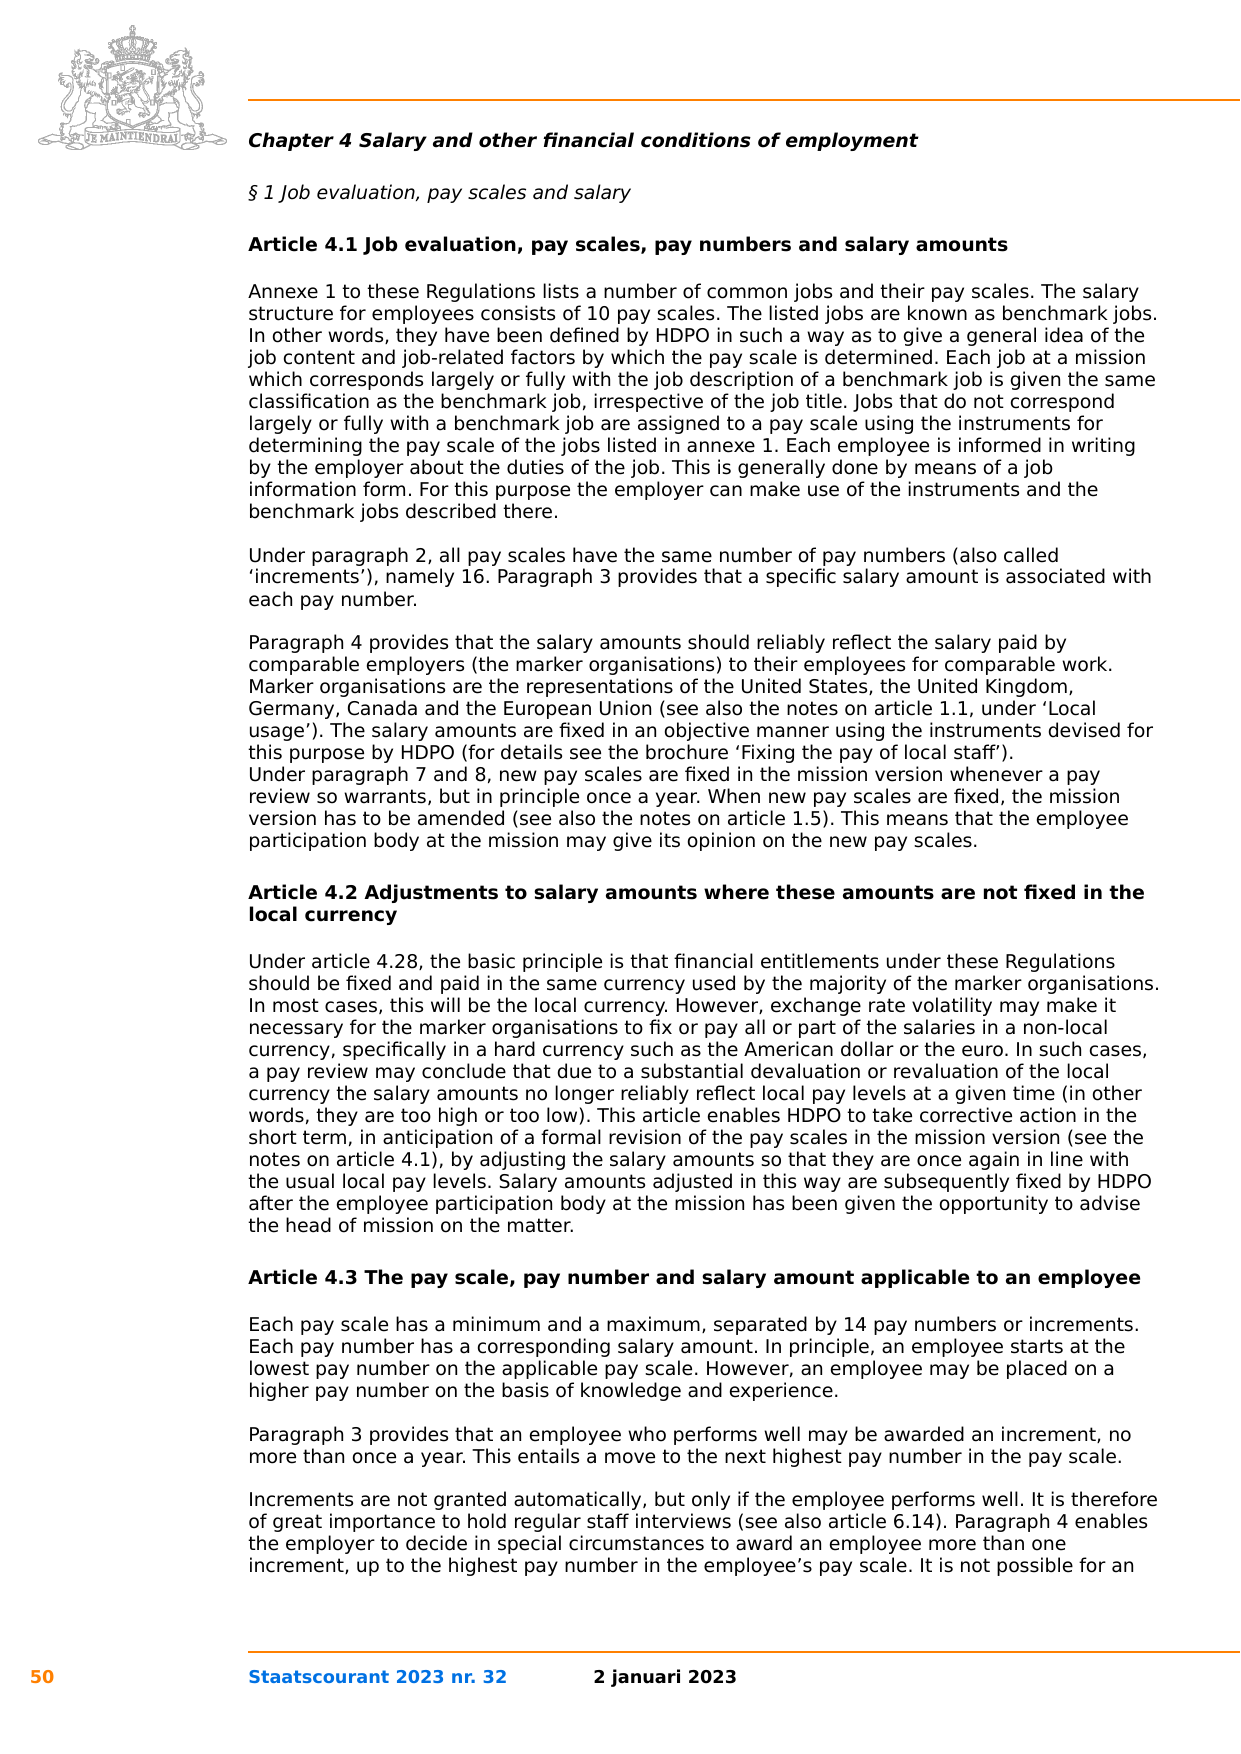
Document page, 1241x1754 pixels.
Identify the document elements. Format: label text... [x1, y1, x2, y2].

text Under article 4.28, the basic principle is that financial entitlements under these Regulations should be fixed and paid in the same currency used by the majority of the marker organisations. In most cases, this will be the local currency. However, exchange rate volatility may make it necessary for the marker organisations to fix or pay all or part of the salaries in a non-local currency, specifically in a hard currency such as the American dollar or the euro. In such cases, a pay review may conclude that due to a substantial devaluation or revaluation of the local currency the salary amounts no longer reliably reflect local pay levels at a given time (in other words, they are too high or too low). This article enables HDPO to take corrective action in the short term, in anticipation of a formal revision of the pay scales in the mission version (see the notes on article 4.1), by adjusting the salary amounts so that they are once again in line with the usual local pay levels. Salary amounts adjusted in this way are subsequently fixed by HDPO after the employee participation body at the mission has been given the opportunity to advise the head of mission on the matter. [248, 951, 1163, 1237]
subtitle § 1 Job evaluation, pay scales and salary [248, 182, 1163, 204]
text Paragraph 4 provides that the salary amounts should reliably reflect the salary paid by comparable employers (the marker organisations) to their employees for comparable work. Marker organisations are the representations of the United States, the United Kingdom, Germany, Canada and the European Union (see also the notes on article 1.1, under ‘Local usage’). The salary amounts are fixed in an objective manner using the instruments devised for this purpose by HDPO (for details see the brochure ‘Fixing the pay of local staff’). [248, 632, 1163, 764]
text Annexe 1 to these Regulations lists a number of common jobs and their pay scales. The salary structure for employees consists of 10 pay scales. The listed jobs are known as benchmark jobs. In other words, they have been defined by HDPO in such a way as to give a general idea of the job content and job-related factors by which the pay scale is determined. Each job at a mission which corresponds largely or fully with the job description of a benchmark job is given the same classification as the benchmark job, irrespective of the job title. Jobs that do not correspond largely or fully with a benchmark job are assigned to a pay scale using the instruments for determining the pay scale of the jobs listed in annexe 1. Each employee is informed in writing by the employer about the duties of the job. This is generally done by means of a job information form. For this purpose the employer can make use of the instruments and the benchmark jobs described there. [248, 281, 1163, 523]
text Increments are not granted automatically, but only if the employee performs well. It is therefore of great importance to hold regular staff interviews (see also article 6.14). Paragraph 4 enables the employer to decide in special circumstances to award an employee more than one increment, up to the highest pay number in the employee’s pay scale. It is not possible for an [248, 1489, 1163, 1577]
subtitle Article 4.2 Adjustments to salary amounts where these amounts are not fixed in the local currency [248, 882, 1163, 926]
subtitle Article 4.3 The pay scale, pay number and salary amount applicable to an employee [248, 1267, 1163, 1289]
picture [38, 25, 227, 150]
text Under paragraph 7 and 8, new pay scales are fixed in the mission version whenever a pay review so warrants, but in principle once a year. When new pay scales are fixed, the mission version has to be amended (see also the notes on article 1.5). This means that the employee participation body at the mission may give its opinion on the new pay scales. [248, 764, 1163, 852]
subtitle Article 4.1 Job evaluation, pay scales, pay numbers and salary amounts [248, 234, 1163, 256]
text Paragraph 3 provides that an employee who performs well may be awarded an increment, no more than once a year. This entails a move to the next highest pay number in the pay scale. [248, 1423, 1163, 1467]
text Under paragraph 2, all pay scales have the same number of pay numbers (also called ‘increments’), namely 16. Paragraph 3 provides that a specific salary amount is associated with each pay number. [248, 544, 1163, 610]
text Each pay scale has a minimum and a maximum, separated by 14 pay numbers or increments. Each pay number has a corresponding salary amount. In principle, an employee starts at the lowest pay number on the applicable pay scale. However, an employee may be placed on a higher pay number on the basis of knowledge and experience. [248, 1314, 1163, 1402]
subtitle Chapter 4 Salary and other financial conditions of employment [248, 130, 1163, 152]
